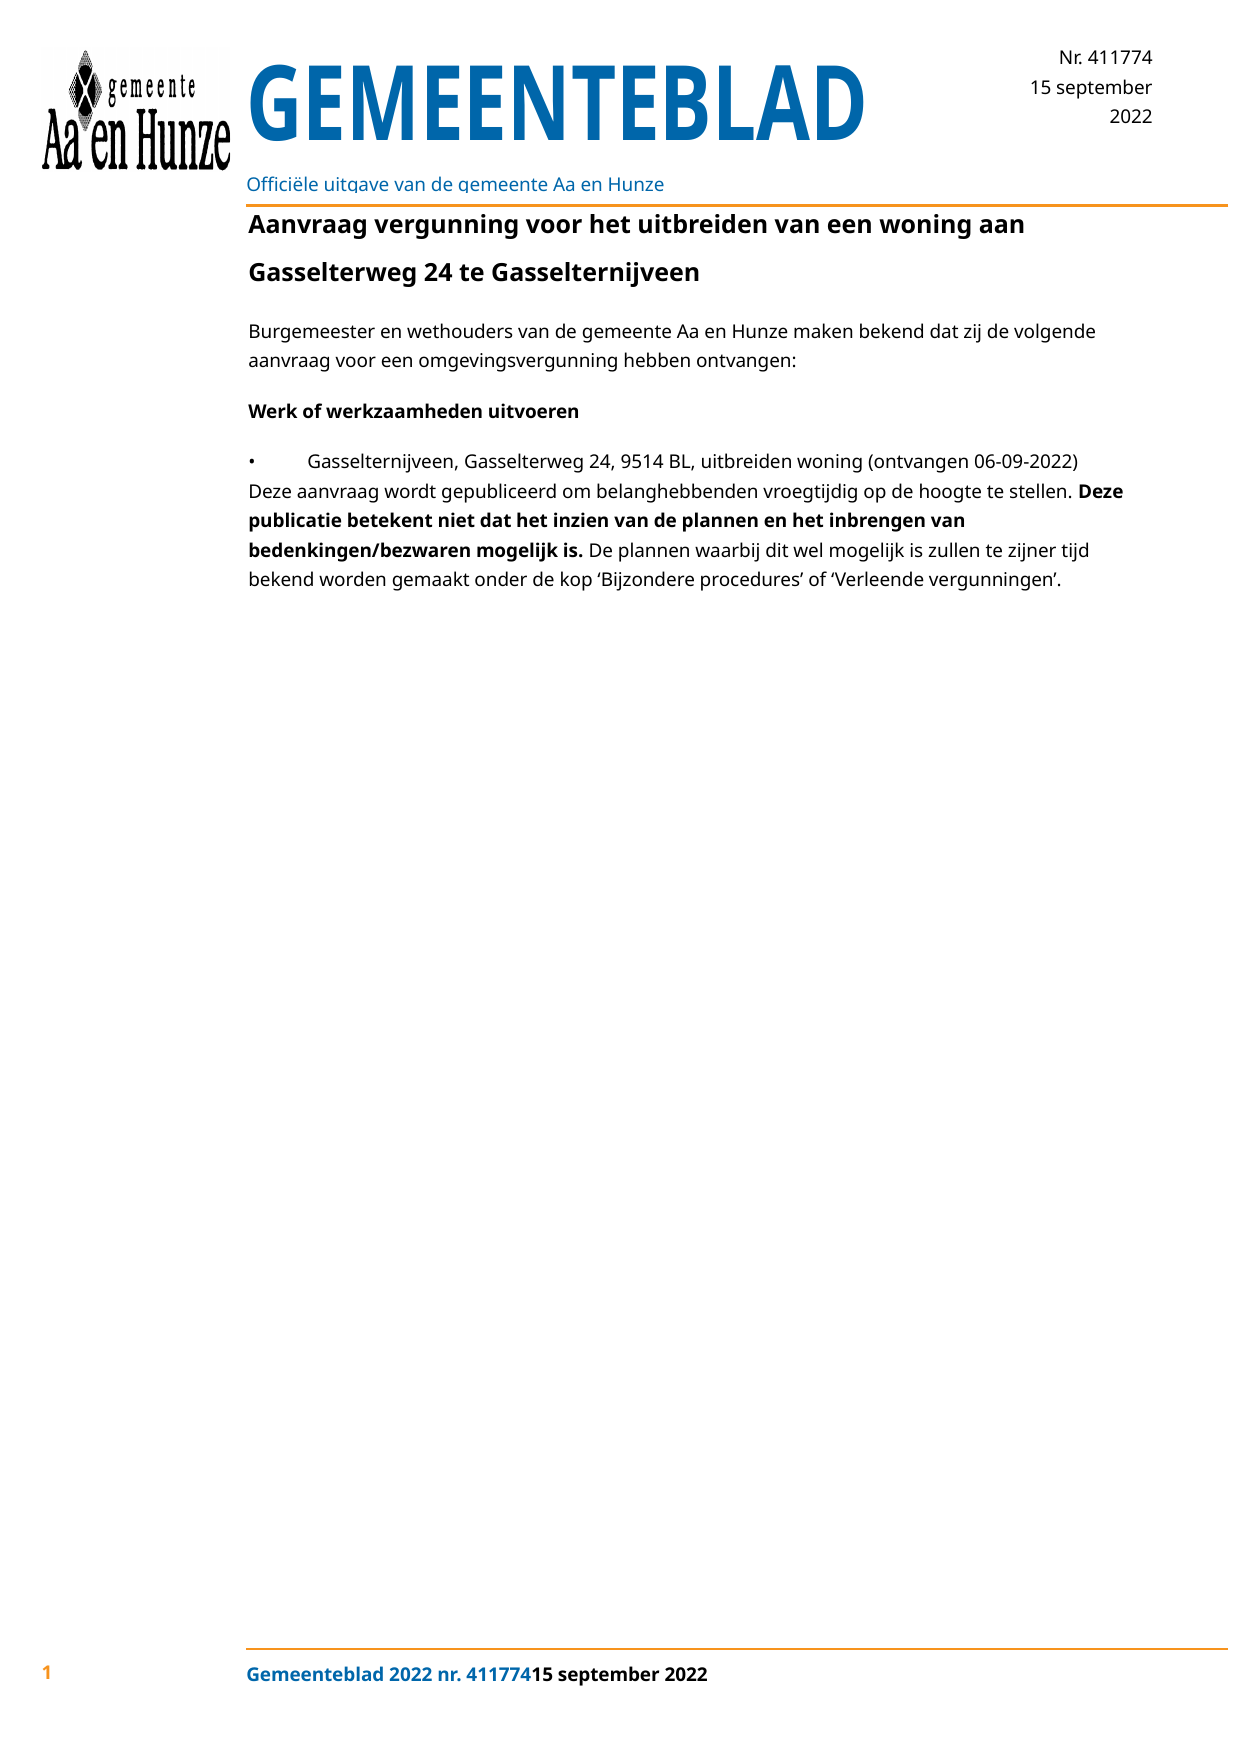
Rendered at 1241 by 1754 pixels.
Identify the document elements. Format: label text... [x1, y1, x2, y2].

picture [41, 47, 231, 172]
text Werk of werkzaamheden uitvoeren [248, 398, 1152, 424]
text Burgemeester en wethouders van de gemeente Aa en Hunze maken bekend dat zij de volgende aanvraag voor een omgevingsvergunning hebben ontvangen: [248, 318, 1152, 373]
text Deze aanvraag wordt gepubliceerd om belanghebbenden vroegtijdig op de hoogte te stellen. Deze publicatie betekent niet dat het inzien van de plannen en het inbrengen van bedenkingen/bezwaren mogelijk is. De plannen waarbij dit wel mogelijk is zullen te zijner tijd bekend worden gemaakt onder de kop ‘Bijzondere procedures’ of ‘Verleende vergunningen’. [248, 478, 1152, 592]
list Gasselternijveen, Gasselterweg 24, 9514 BL, uitbreiden woning (ontvangen 06-09-2022) [248, 448, 1152, 474]
text Aanvraag vergunning voor het uitbreiden van een woning aan Gasselterweg 24 te Gasselternijveen [248, 207, 1152, 288]
